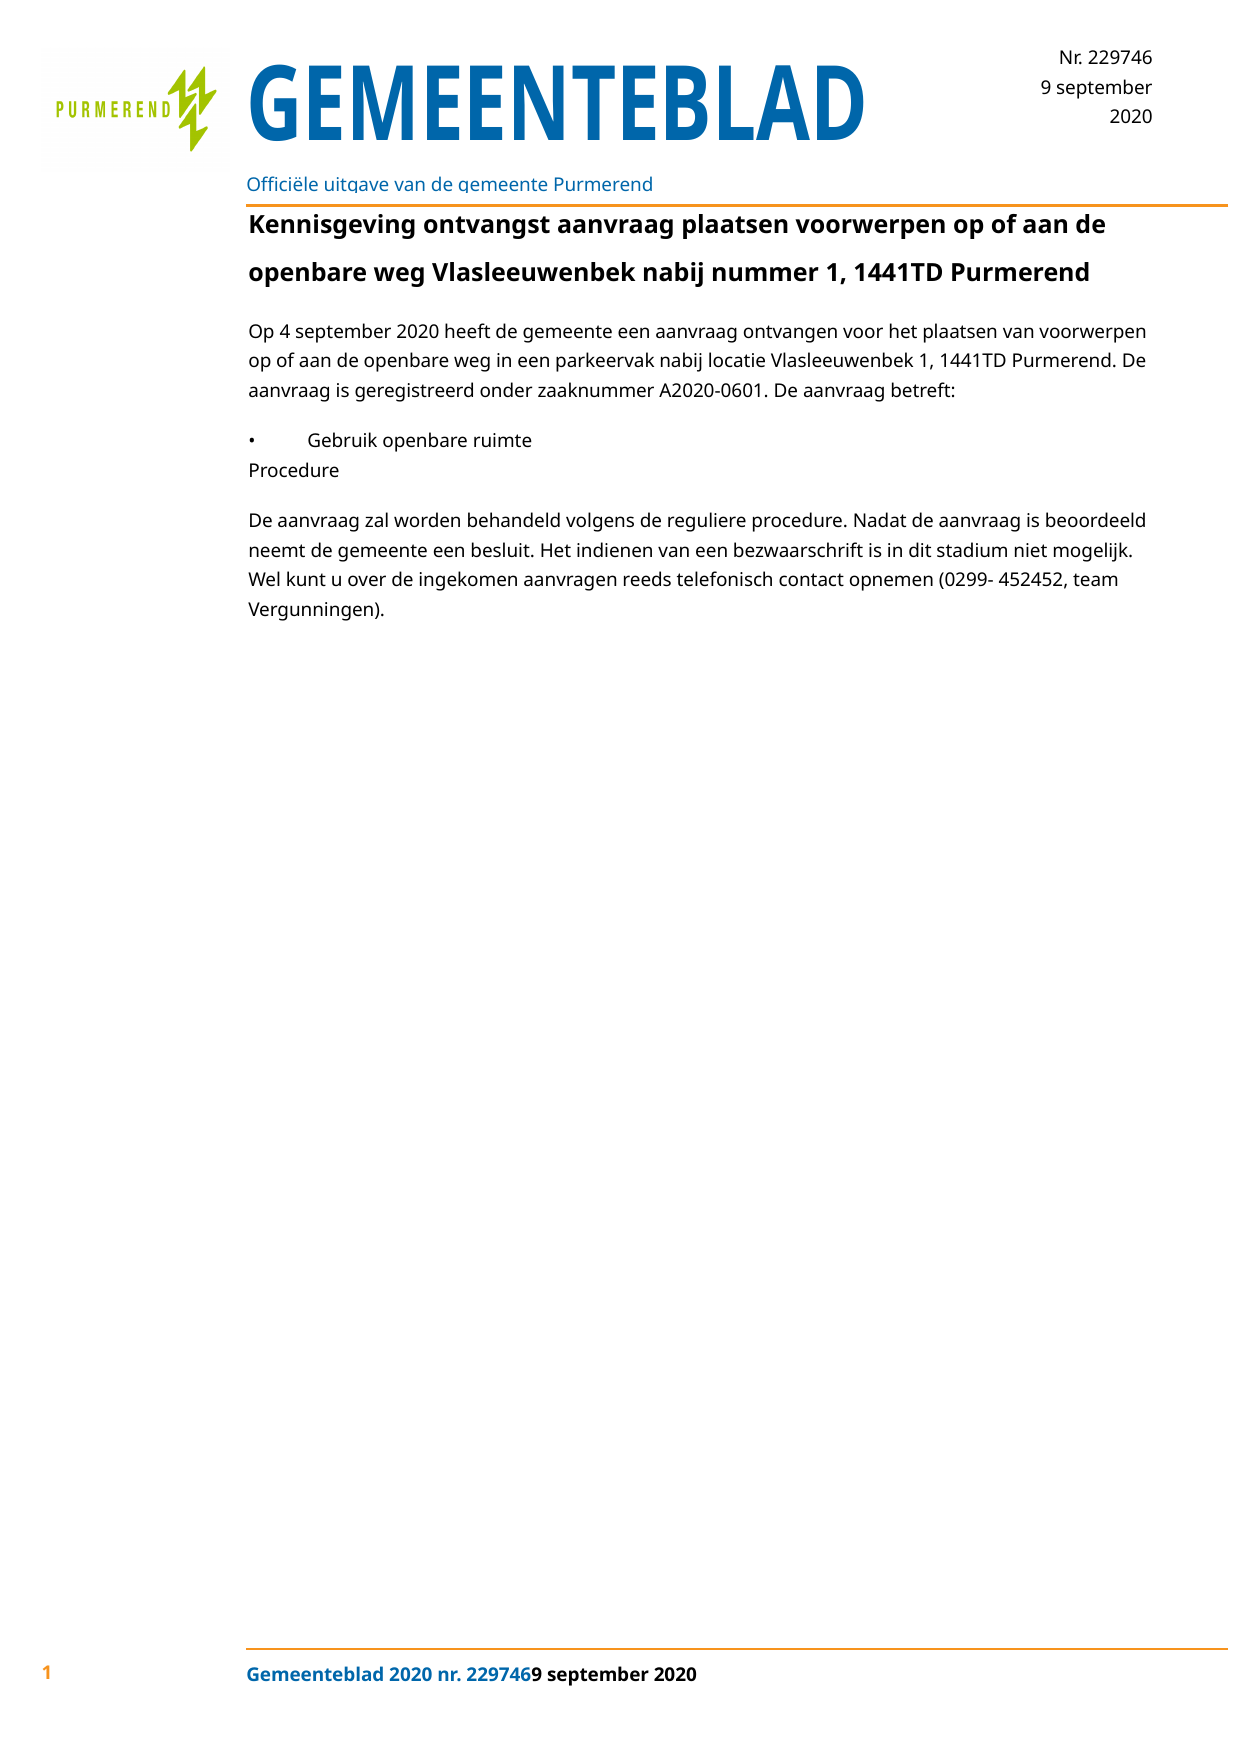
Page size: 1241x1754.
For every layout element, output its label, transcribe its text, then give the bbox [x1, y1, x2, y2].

text Op 4 september 2020 heeft de gemeente een aanvraag ontvangen voor het plaatsen van voorwerpen op of aan de openbare weg in een parkeervak nabij locatie Vlasleeuwenbek 1, 1441TD Purmerend. De aanvraag is geregistreerd onder zaaknummer A2020-0601. De aanvraag betreft: [248, 318, 1152, 403]
text Kennisgeving ontvangst aanvraag plaatsen voorwerpen op of aan de openbare weg Vlasleeuwenbek nabij nummer 1, 1441TD Purmerend [248, 207, 1152, 288]
text Procedure [248, 457, 1152, 483]
text De aanvraag zal worden behandeld volgens de reguliere procedure. Nadat de aanvraag is beoordeeld neemt de gemeente een besluit. Het indienen van een bezwaarschrift is in dit stadium niet mogelijk. Wel kunt u over de ingekomen aanvragen reeds telefonisch contact opnemen (0299- 452452, team Vergunningen). [248, 507, 1152, 622]
picture [41, 47, 231, 172]
list Gebruik openbare ruimte [248, 427, 1152, 453]
